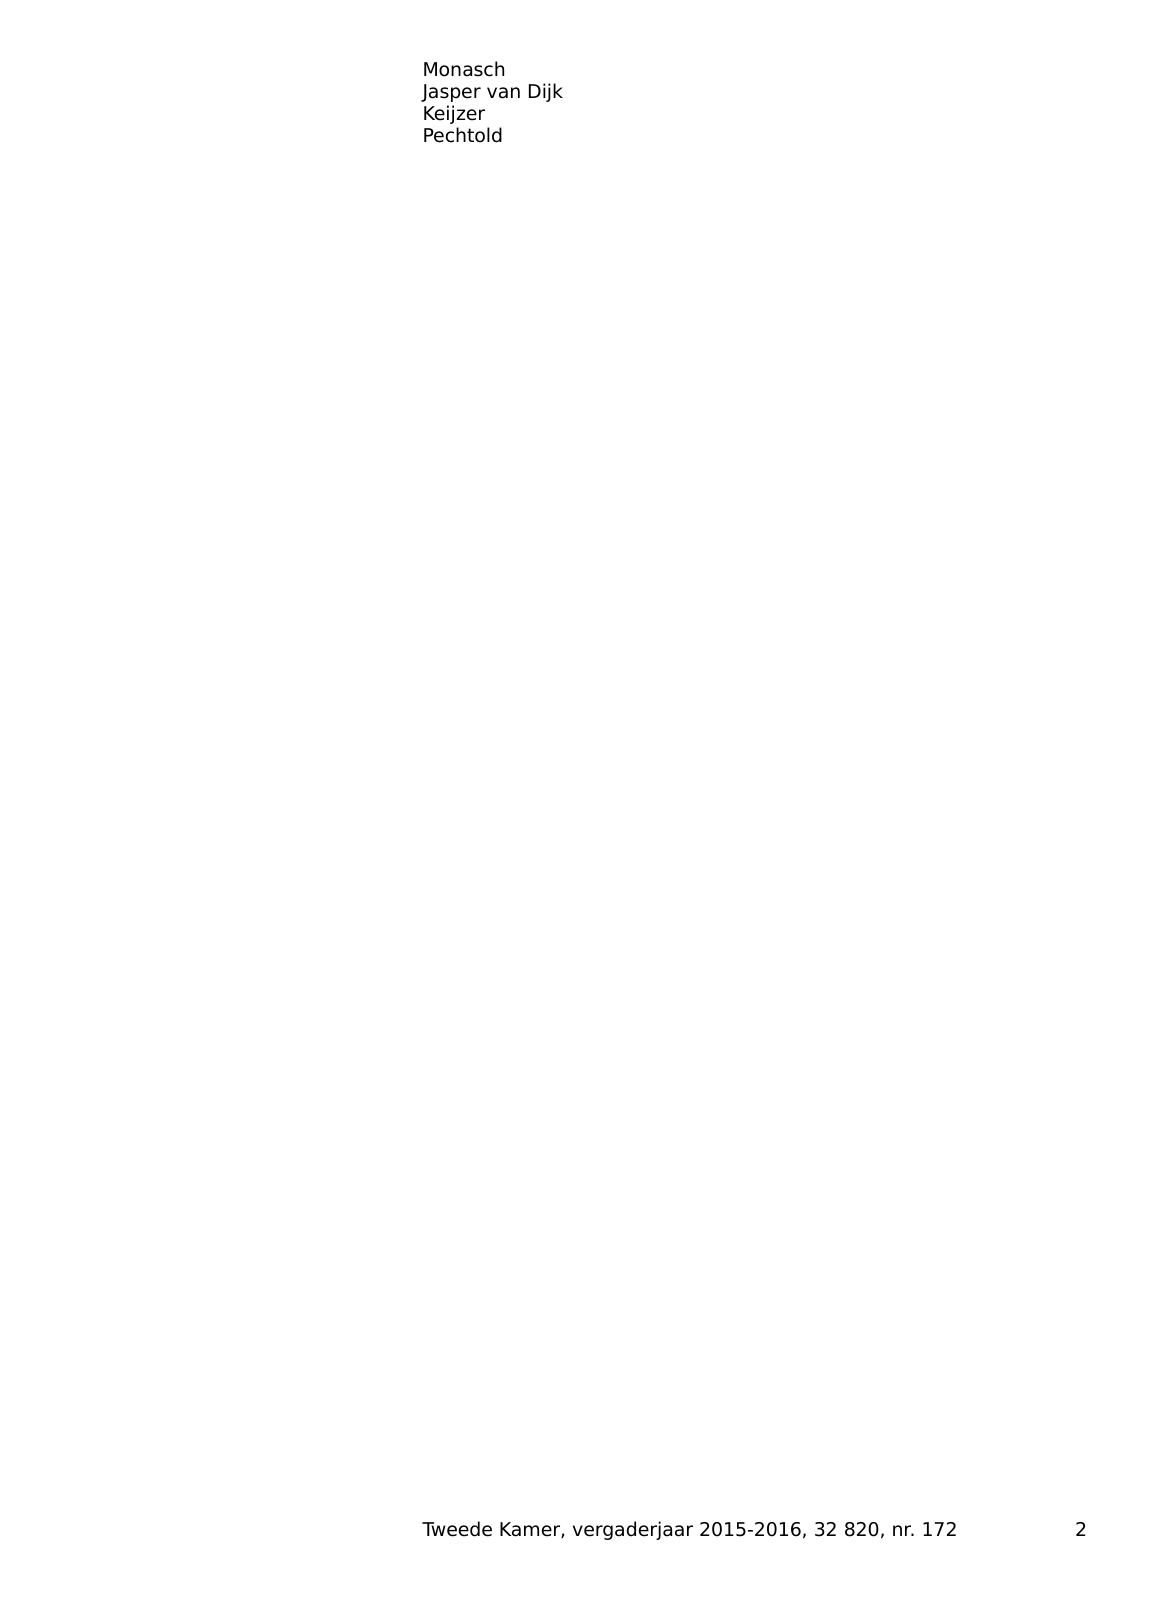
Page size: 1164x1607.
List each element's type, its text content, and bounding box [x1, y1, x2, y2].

text Monasch [422, 59, 1087, 81]
text Keijzer [422, 103, 1087, 125]
text Jasper van Dijk [422, 81, 1087, 103]
text Pechtold [422, 125, 1087, 147]
